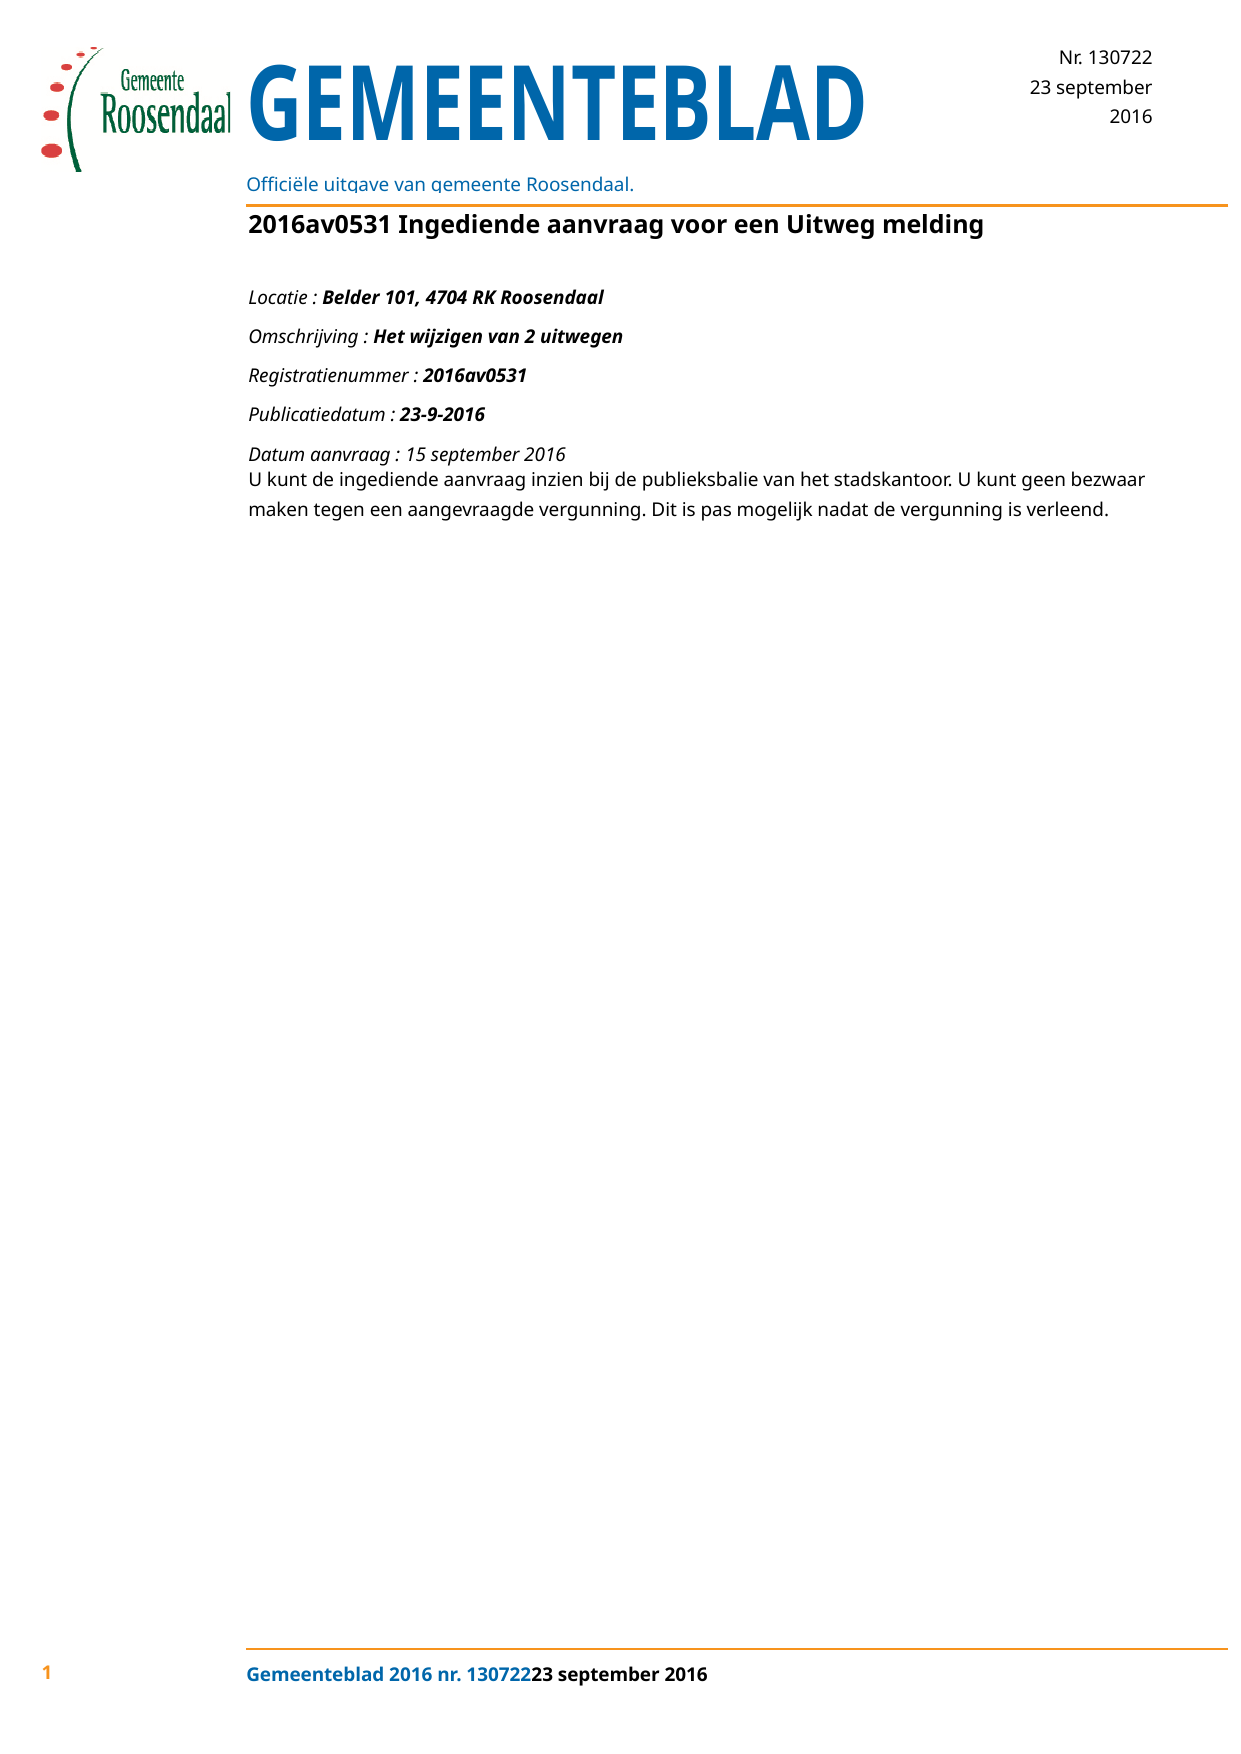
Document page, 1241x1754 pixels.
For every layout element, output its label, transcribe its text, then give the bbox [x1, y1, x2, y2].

text Registratienummer : 2016av0531 [248, 362, 1152, 388]
picture [41, 47, 231, 172]
text Locatie : Belder 101, 4704 RK Roosendaal [248, 284, 1152, 309]
text Datum aanvraag : 15 september 2016 [248, 441, 1152, 467]
text U kunt de ingediende aanvraag inzien bij de publieksbalie van het stadskantoor. U kunt geen bezwaar maken tegen een aangevraagde vergunning. Dit is pas mogelijk nadat de vergunning is verleend. [248, 467, 1152, 522]
text Publicatiedatum : 23-9-2016 [248, 402, 1152, 427]
text 2016av0531 Ingediende aanvraag voor een Uitweg melding [248, 207, 1152, 241]
text Omschrijving : Het wijzigen van 2 uitwegen [248, 323, 1152, 349]
